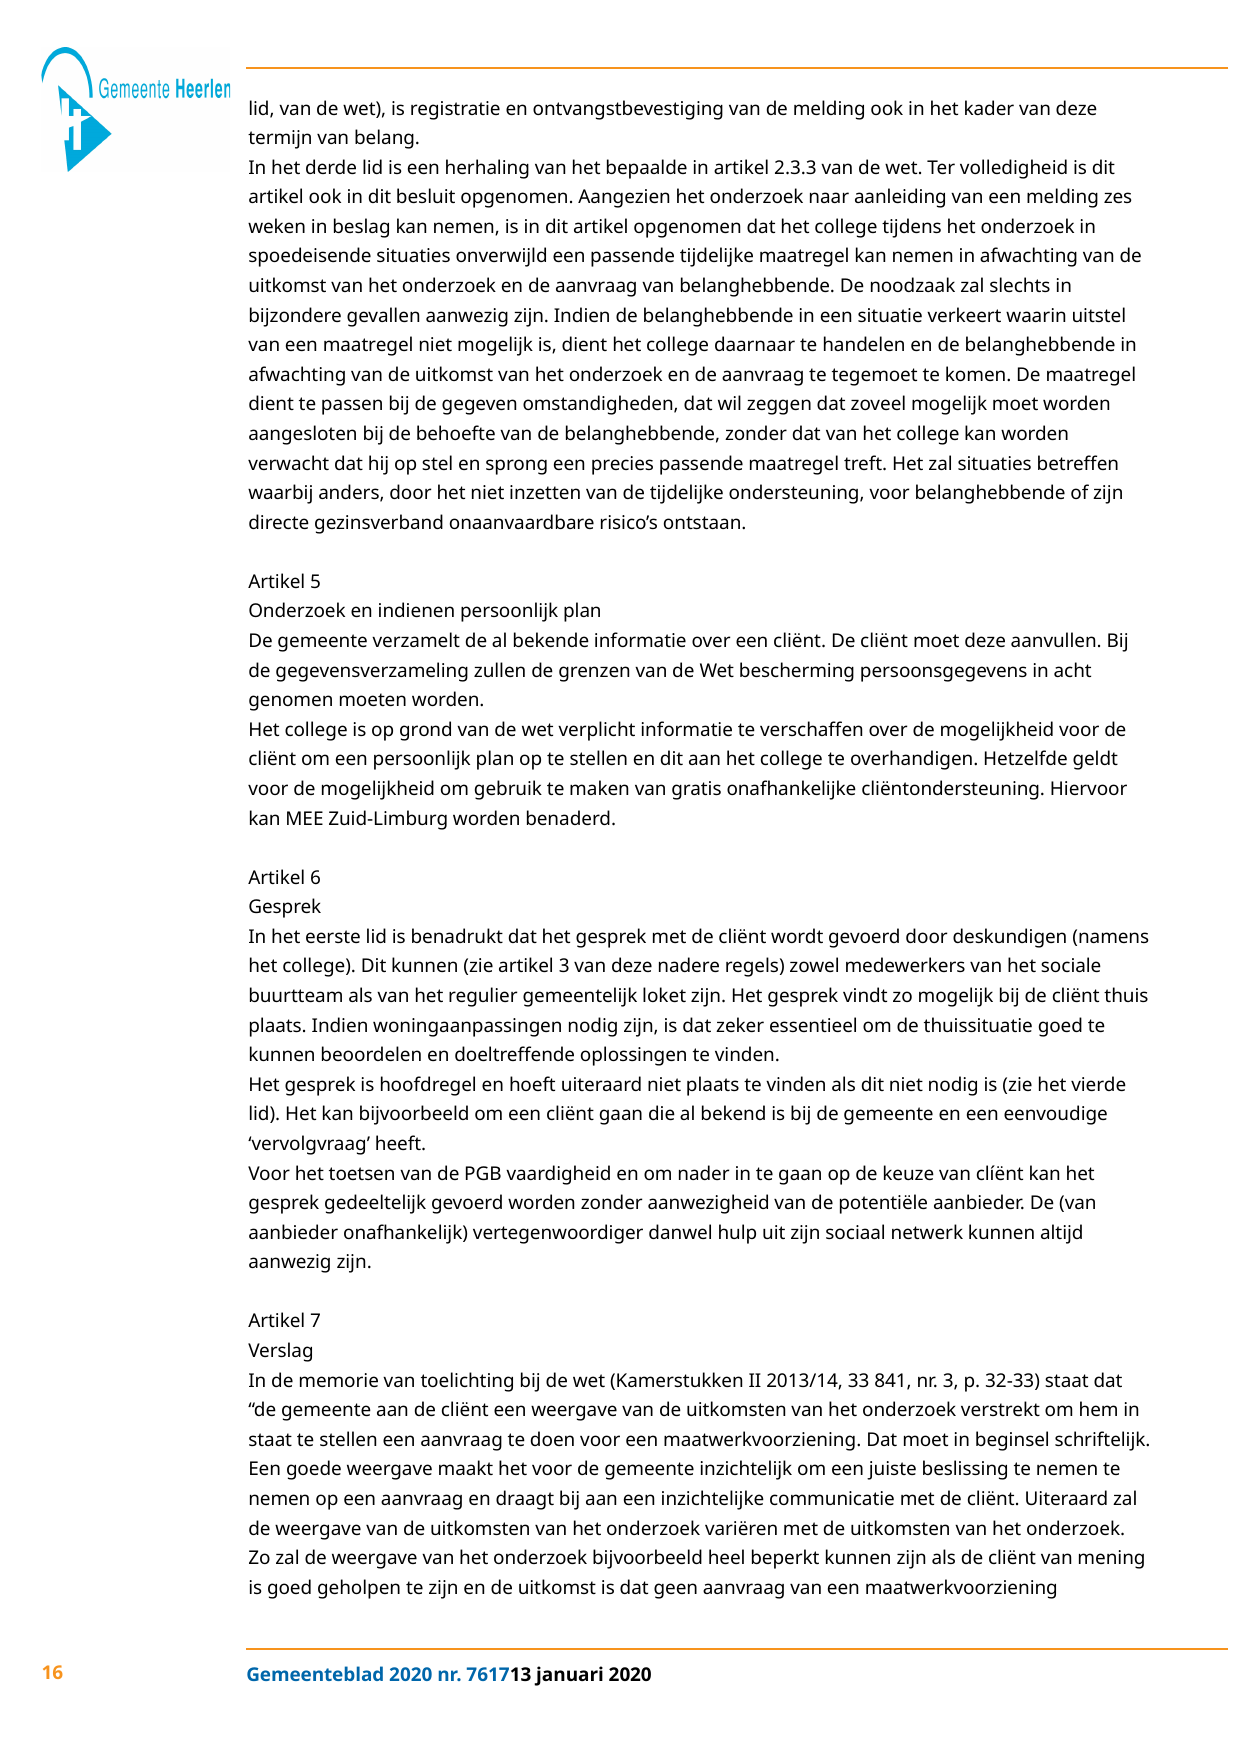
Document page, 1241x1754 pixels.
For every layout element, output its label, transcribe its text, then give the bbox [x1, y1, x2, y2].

text In de memorie van toelichting bij de wet (Kamerstukken II 2013/14, 33 841, nr. 3, p. 32-33) staat dat “de gemeente aan de cliënt een weergave van de uitkomsten van het onderzoek verstrekt om hem in staat te stellen een aanvraag te doen voor een maatwerkvoorziening. Dat moet in beginsel schriftelijk. Een goede weergave maakt het voor de gemeente inzichtelijk om een juiste beslissing te nemen te nemen op een aanvraag en draagt bij aan een inzichtelijke communicatie met de cliënt. Uiteraard zal de weergave van de uitkomsten van het onderzoek variëren met de uitkomsten van het onderzoek. Zo zal de weergave van het onderzoek bijvoorbeeld heel beperkt kunnen zijn als de cliënt van mening is goed geholpen te zijn en de uitkomst is dat geen aanvraag van een maatwerkvoorziening [248, 1367, 1152, 1600]
text Voor het toetsen van de PGB vaardigheid en om nader in te gaan op de keuze van clíënt kan het gesprek gedeeltelijk gevoerd worden zonder aanwezigheid van de potentiële aanbieder. De (van aanbieder onafhankelijk) vertegenwoordiger danwel hulp uit zijn sociaal netwerk kunnen altijd aanwezig zijn. [248, 1160, 1152, 1274]
text Gesprek [248, 893, 1152, 919]
text In het eerste lid is benadrukt dat het gesprek met de cliënt wordt gevoerd door deskundigen (namens het college). Dit kunnen (zie artikel 3 van deze nadere regels) zowel medewerkers van het sociale buurtteam als van het regulier gemeentelijk loket zijn. Het gesprek vindt zo mogelijk bij de cliënt thuis plaats. Indien woningaanpassingen nodig zijn, is dat zeker essentieel om de thuissituatie goed te kunnen beoordelen en doeltreffende oplossingen te vinden. [248, 923, 1152, 1067]
text De gemeente verzamelt de al bekende informatie over een cliënt. De cliënt moet deze aanvullen. Bij de gegevensverzameling zullen de grenzen van de Wet bescherming persoonsgegevens in acht genomen moeten worden. [248, 627, 1152, 712]
text Artikel 6 [248, 864, 1152, 890]
text Het college is op grond van de wet verplicht informatie te verschaffen over de mogelijkheid voor de cliënt om een persoonlijk plan op te stellen en dit aan het college te overhandigen. Hetzelfde geldt voor de mogelijkheid om gebruik te maken van gratis onafhankelijke cliëntondersteuning. Hiervoor kan MEE Zuid-Limburg worden benaderd. [248, 716, 1152, 831]
text Verslag [248, 1337, 1152, 1363]
text Het gesprek is hoofdregel en hoeft uiteraard niet plaats te vinden als dit niet nodig is (zie het vierde lid). Het kan bijvoorbeeld om een cliënt gaan die al bekend is bij de gemeente en een eenvoudige ‘vervolgvraag’ heeft. [248, 1071, 1152, 1156]
picture [41, 47, 59, 70]
text In het derde lid is een herhaling van het bepaalde in artikel 2.3.3 van de wet. Ter volledigheid is dit artikel ook in dit besluit opgenomen. Aangezien het onderzoek naar aanleiding van een melding zes weken in beslag kan nemen, is in dit artikel opgenomen dat het college tijdens het onderzoek in spoedeisende situaties onverwijld een passende tijdelijke maatregel kan nemen in afwachting van de uitkomst van het onderzoek en de aanvraag van belanghebbende. De noodzaak zal slechts in bijzondere gevallen aanwezig zijn. Indien de belanghebbende in een situatie verkeert waarin uitstel van een maatregel niet mogelijk is, dient het college daarnaar te handelen en de belanghebbende in afwachting van de uitkomst van het onderzoek en de aanvraag te tegemoet te komen. De maatregel dient te passen bij de gegeven omstandigheden, dat wil zeggen dat zoveel mogelijk moet worden aangesloten bij de behoefte van de belanghebbende, zonder dat van het college kan worden verwacht dat hij op stel en sprong een precies passende maatregel treft. Het zal situaties betreffen waarbij anders, door het niet inzetten van de tijdelijke ondersteuning, voor belanghebbende of zijn directe gezinsverband onaanvaardbare risico’s ontstaan. [248, 154, 1152, 535]
picture [41, 47, 231, 172]
text Artikel 5 [248, 568, 1152, 594]
text Onderzoek en indienen persoonlijk plan [248, 598, 1152, 623]
text lid, van de wet), is registratie en ontvangstbevestiging van de melding ook in het kader van deze termijn van belang. [248, 95, 1152, 150]
text Artikel 7 [248, 1308, 1152, 1333]
